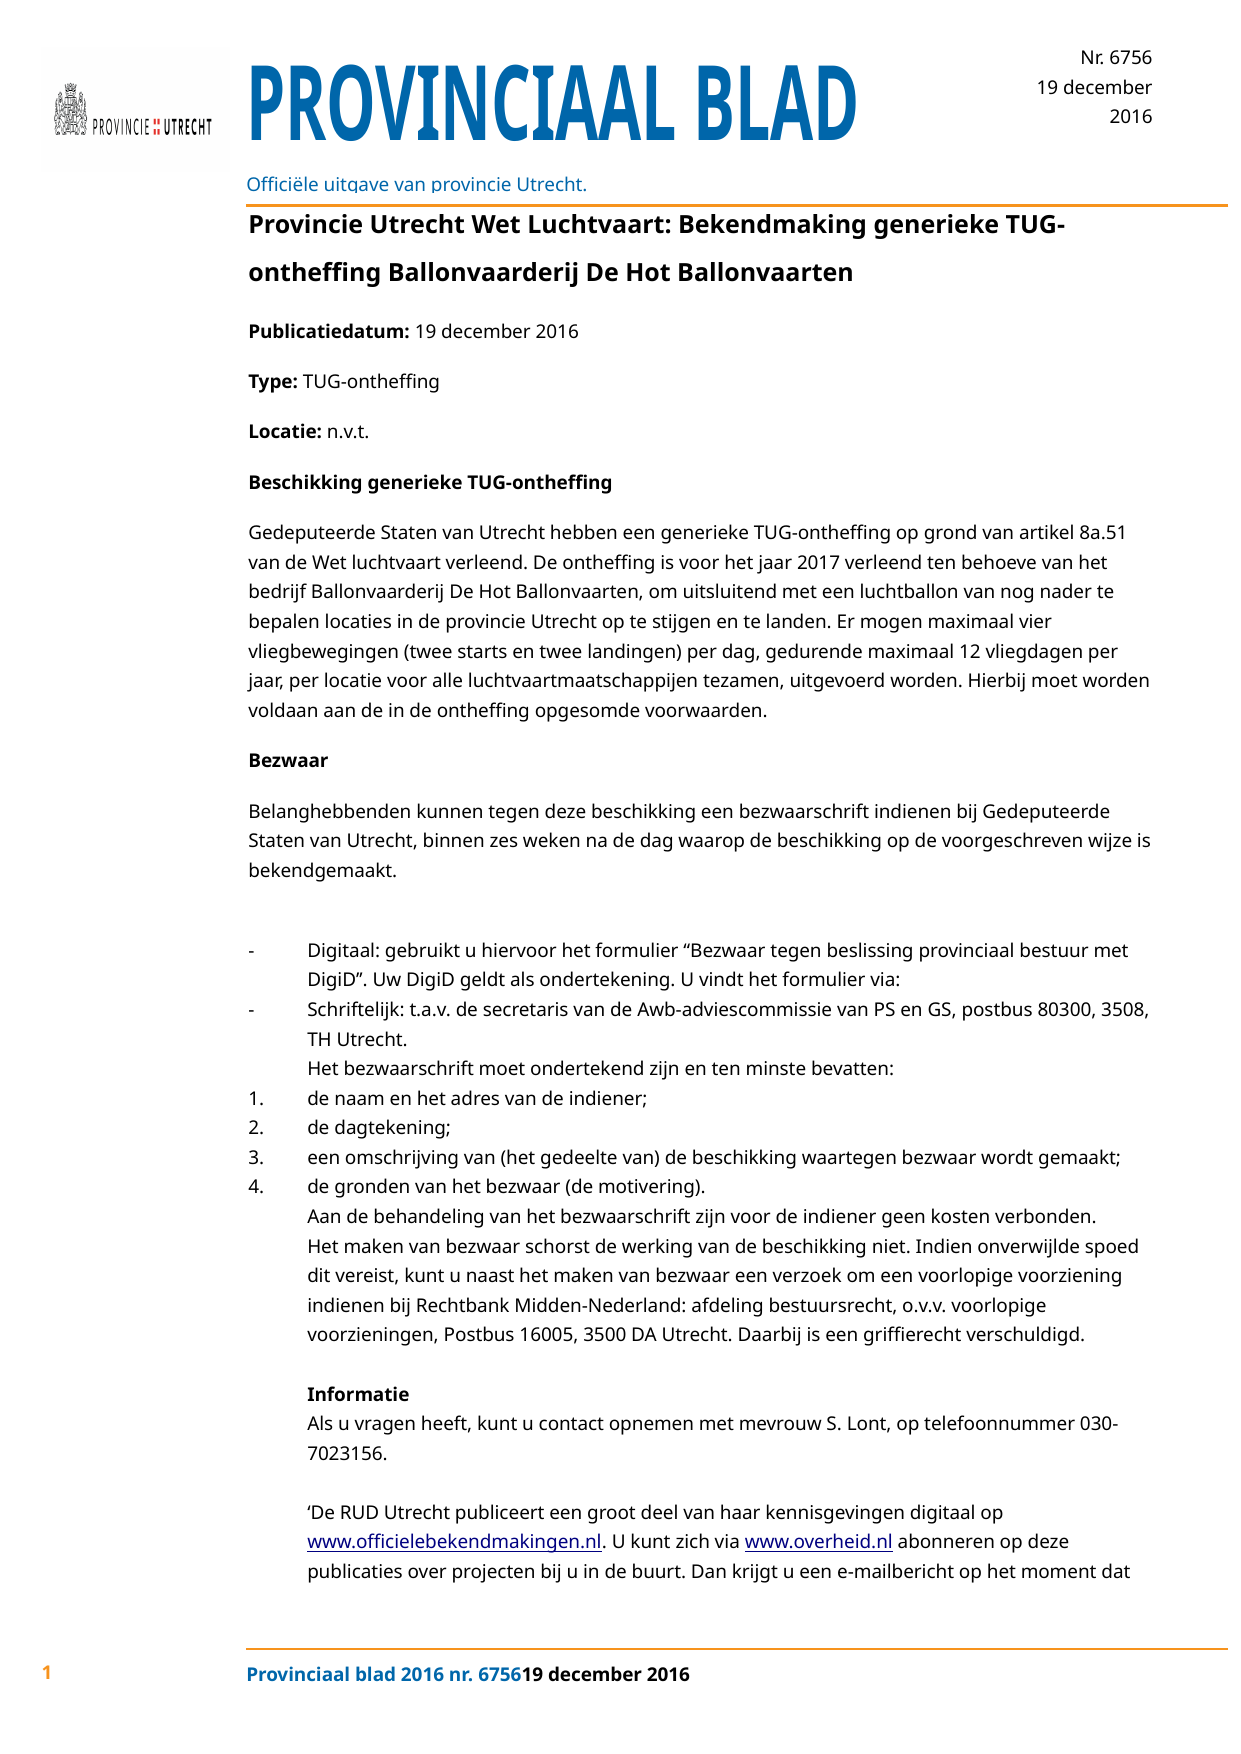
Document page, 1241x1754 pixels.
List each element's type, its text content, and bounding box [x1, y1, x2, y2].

list de gronden van het bezwaar (de motivering). [248, 1174, 1152, 1199]
text Belanghebbenden kunnen tegen deze beschikking een bezwaarschrift indienen bij Gedeputeerde Staten van Utrecht, binnen zes weken na de dag waarop de beschikking op de voorgeschreven wijze is bekendgemaakt. [248, 798, 1152, 883]
text Bezwaar [248, 747, 1152, 773]
text Type: TUG-ontheffing [248, 368, 1152, 394]
text Locatie: n.v.t. [248, 419, 1152, 444]
list Informatie [248, 1381, 1152, 1407]
list Als u vragen heeft, kunt u contact opnemen met mevrouw S. Lont, op telefoonnummer 030-7023156. [248, 1410, 1152, 1466]
text Beschikking generieke TUG-ontheffing [248, 469, 1152, 495]
list een omschrijving van (het gedeelte van) de beschikking waartegen bezwaar wordt gemaakt; [248, 1144, 1152, 1170]
list Het maken van bezwaar schorst de werking van de beschikking niet. Indien onverwijlde spoed dit vereist, kunt u naast het maken van bezwaar een verzoek om een voorlopige voorziening indienen bij Rechtbank Midden-Nederland: afdeling bestuursrecht, o.v.v. voorlopige voorzieningen, Postbus 16005, 3500 DA Utrecht. Daarbij is een griffierecht verschuldigd. [248, 1233, 1152, 1347]
list de dagtekening; [248, 1114, 1152, 1140]
list ‘De RUD Utrecht publiceert een groot deel van haar kennisgevingen digitaal op www.officielebekendmakingen.nl. U kunt zich via www.overheid.nl abonneren op deze publicaties over projecten bij u in de buurt. Dan krijgt u een e-mailbericht op het moment dat [248, 1499, 1152, 1584]
list Schriftelijk: t.a.v. de secretaris van de Awb-adviescommissie van PS en GS, postbus 80300, 3508, TH Utrecht. [248, 996, 1152, 1052]
picture [41, 47, 231, 172]
text Gedeputeerde Staten van Utrecht hebben een generieke TUG-ontheffing op grond van artikel 8a.51 van de Wet luchtvaart verleend. De ontheffing is voor het jaar 2017 verleend ten behoeve van het bedrijf Ballonvaarderij De Hot Ballonvaarten, om uitsluitend met een luchtballon van nog nader te bepalen locaties in de provincie Utrecht op te stijgen en te landen. Er mogen maximaal vier vliegbewegingen (twee starts en twee landingen) per dag, gedurende maximaal 12 vliegdagen per jaar, per locatie voor alle luchtvaartmaatschappijen tezamen, uitgevoerd worden. Hierbij moet worden voldaan aan de in de ontheffing opgesomde voorwaarden. [248, 519, 1152, 723]
list Digitaal: gebruikt u hiervoor het formulier “Bezwaar tegen beslissing provinciaal bestuur met DigiD’’. Uw DigiD geldt als ondertekening. U vindt het formulier via: [248, 937, 1152, 992]
list de naam en het adres van de indiener; [248, 1085, 1152, 1111]
text Publicatiedatum: 19 december 2016 [248, 318, 1152, 344]
text Provincie Utrecht Wet Luchtvaart: Bekendmaking generieke TUG-ontheffing Ballonvaarderij De Hot Ballonvaarten [248, 207, 1152, 288]
list Aan de behandeling van het bezwaarschrift zijn voor de indiener geen kosten verbonden. [248, 1203, 1152, 1229]
list Het bezwaarschrift moet ondertekend zijn en ten minste bevatten: [248, 1055, 1152, 1081]
